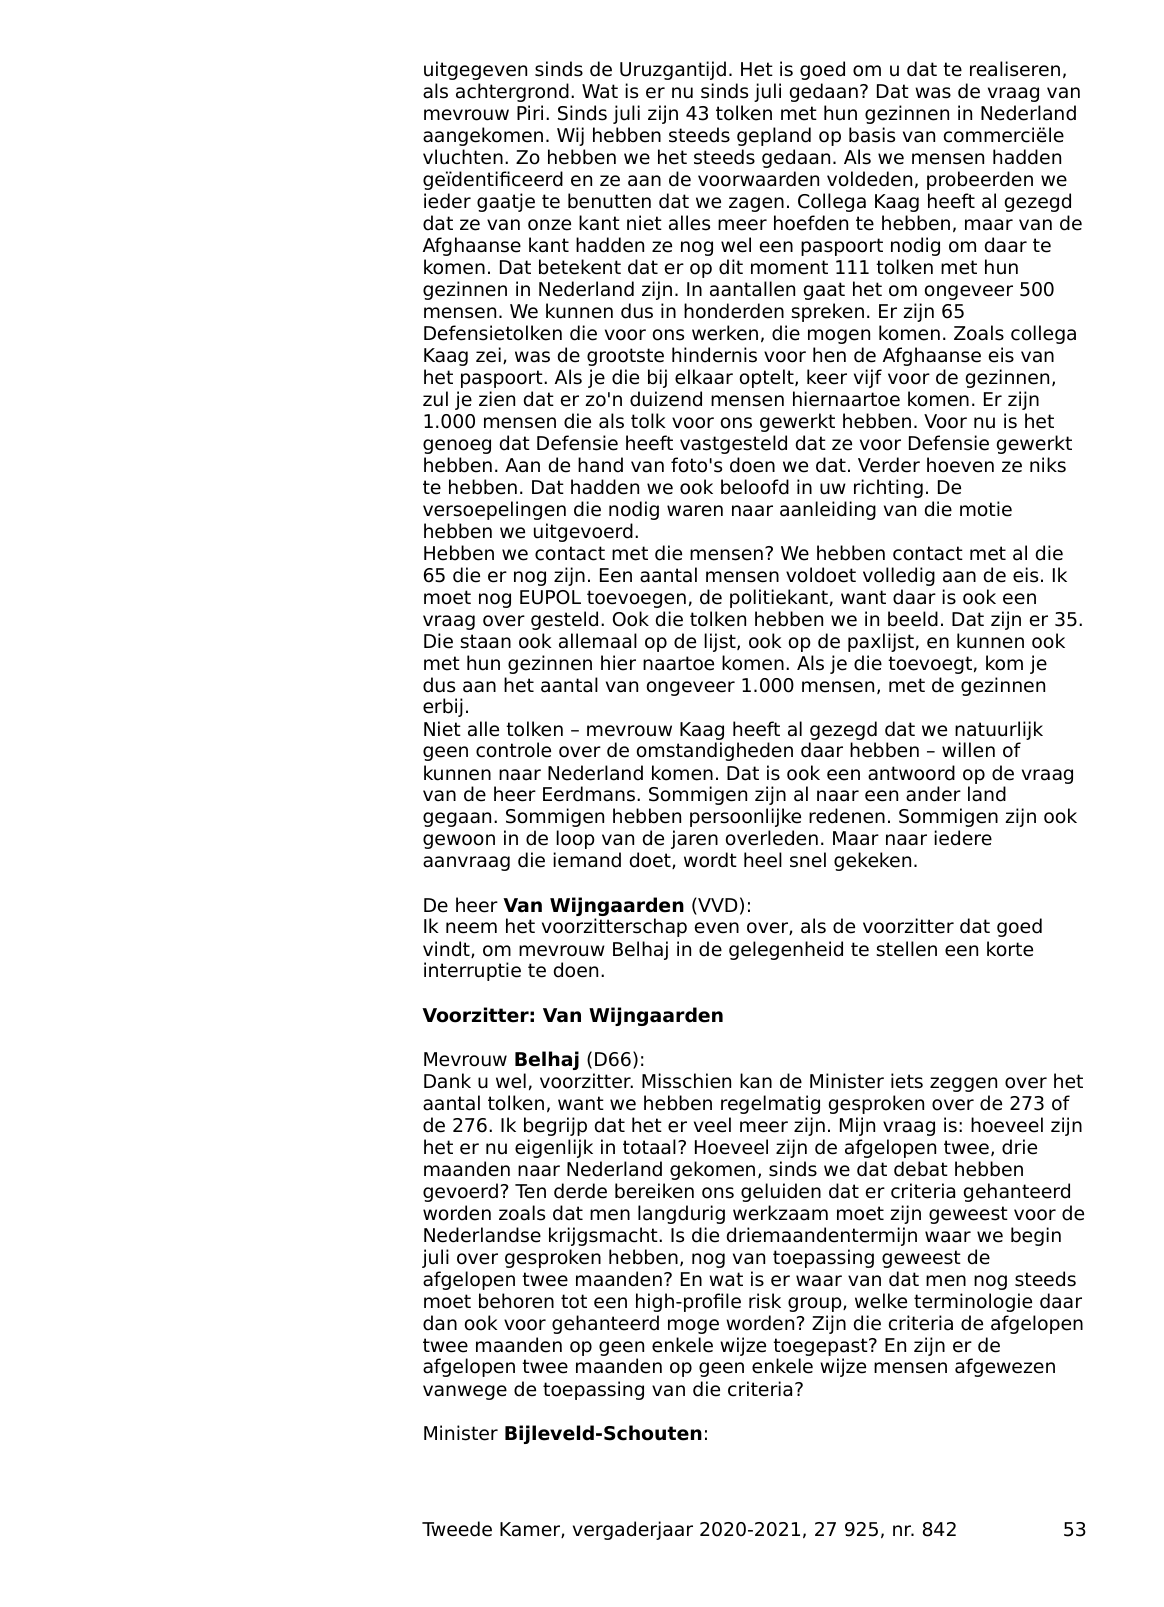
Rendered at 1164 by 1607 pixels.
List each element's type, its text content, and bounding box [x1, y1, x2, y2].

subtitle Voorzitter: Van Wijngaarden [422, 1004, 1087, 1027]
text uitgegeven sinds de Uruzgantijd. Het is goed om u dat te realiseren, als achtergrond. Wat is er nu sinds juli gedaan? Dat was de vraag van mevrouw Piri. Sinds juli zijn 43 tolken met hun gezinnen in Nederland aangekomen. Wij hebben steeds gepland op basis van commerciële vluchten. Zo hebben we het steeds gedaan. Als we mensen hadden geïdentificeerd en ze aan de voorwaarden voldeden, probeerden we ieder gaatje te benutten dat we zagen. Collega Kaag heeft al gezegd dat ze van onze kant niet alles meer hoefden te hebben, maar van de Afghaanse kant hadden ze nog wel een paspoort nodig om daar te komen. Dat betekent dat er op dit moment 111 tolken met hun gezinnen in Nederland zijn. In aantallen gaat het om ongeveer 500 mensen. We kunnen dus in honderden spreken. Er zijn 65 Defensietolken die voor ons werken, die mogen komen. Zoals collega Kaag zei, was de grootste hindernis voor hen de Afghaanse eis van het paspoort. Als je die bij elkaar optelt, keer vijf voor de gezinnen, zul je zien dat er zo'n duizend mensen hiernaartoe komen. Er zijn 1.000 mensen die als tolk voor ons gewerkt hebben. Voor nu is het genoeg dat Defensie heeft vastgesteld dat ze voor Defensie gewerkt hebben. Aan de hand van foto's doen we dat. Verder hoeven ze niks te hebben. Dat hadden we ook beloofd in uw richting. De versoepelingen die nodig waren naar aanleiding van die motie hebben we uitgevoerd. [422, 59, 1087, 543]
text Mevrouw Belhaj (D66): [422, 1049, 1087, 1071]
text Minister Bijleveld-Schouten: [422, 1423, 1087, 1444]
text De heer Van Wijngaarden (VVD): [422, 894, 1087, 916]
text Ik neem het voorzitterschap even over, als de voorzitter dat goed vindt, om mevrouw Belhaj in de gelegenheid te stellen een korte interruptie te doen. [422, 916, 1087, 982]
text Niet alle tolken – mevrouw Kaag heeft al gezegd dat we natuurlijk geen controle over de omstandigheden daar hebben – willen of kunnen naar Nederland komen. Dat is ook een antwoord op de vraag van de heer Eerdmans. Sommigen zijn al naar een ander land gegaan. Sommigen hebben persoonlijke redenen. Sommigen zijn ook gewoon in de loop van de jaren overleden. Maar naar iedere aanvraag die iemand doet, wordt heel snel gekeken. [422, 718, 1087, 872]
text Dank u wel, voorzitter. Misschien kan de Minister iets zeggen over het aantal tolken, want we hebben regelmatig gesproken over de 273 of de 276. Ik begrijp dat het er veel meer zijn. Mijn vraag is: hoeveel zijn het er nu eigenlijk in totaal? Hoeveel zijn de afgelopen twee, drie maanden naar Nederland gekomen, sinds we dat debat hebben gevoerd? Ten derde bereiken ons geluiden dat er criteria gehanteerd worden zoals dat men langdurig werkzaam moet zijn geweest voor de Nederlandse krijgsmacht. Is die driemaandentermijn waar we begin juli over gesproken hebben, nog van toepassing geweest de afgelopen twee maanden? En wat is er waar van dat men nog steeds moet behoren tot een high-profile risk group, welke terminologie daar dan ook voor gehanteerd moge worden? Zijn die criteria de afgelopen twee maanden op geen enkele wijze toegepast? En zijn er de afgelopen twee maanden op geen enkele wijze mensen afgewezen vanwege de toepassing van die criteria? [422, 1071, 1087, 1400]
text Hebben we contact met die mensen? We hebben contact met al die 65 die er nog zijn. Een aantal mensen voldoet volledig aan de eis. Ik moet nog EUPOL toevoegen, de politiekant, want daar is ook een vraag over gesteld. Ook die tolken hebben we in beeld. Dat zijn er 35. Die staan ook allemaal op de lijst, ook op de paxlijst, en kunnen ook met hun gezinnen hier naartoe komen. Als je die toevoegt, kom je dus aan het aantal van ongeveer 1.000 mensen, met de gezinnen erbij. [422, 543, 1087, 718]
